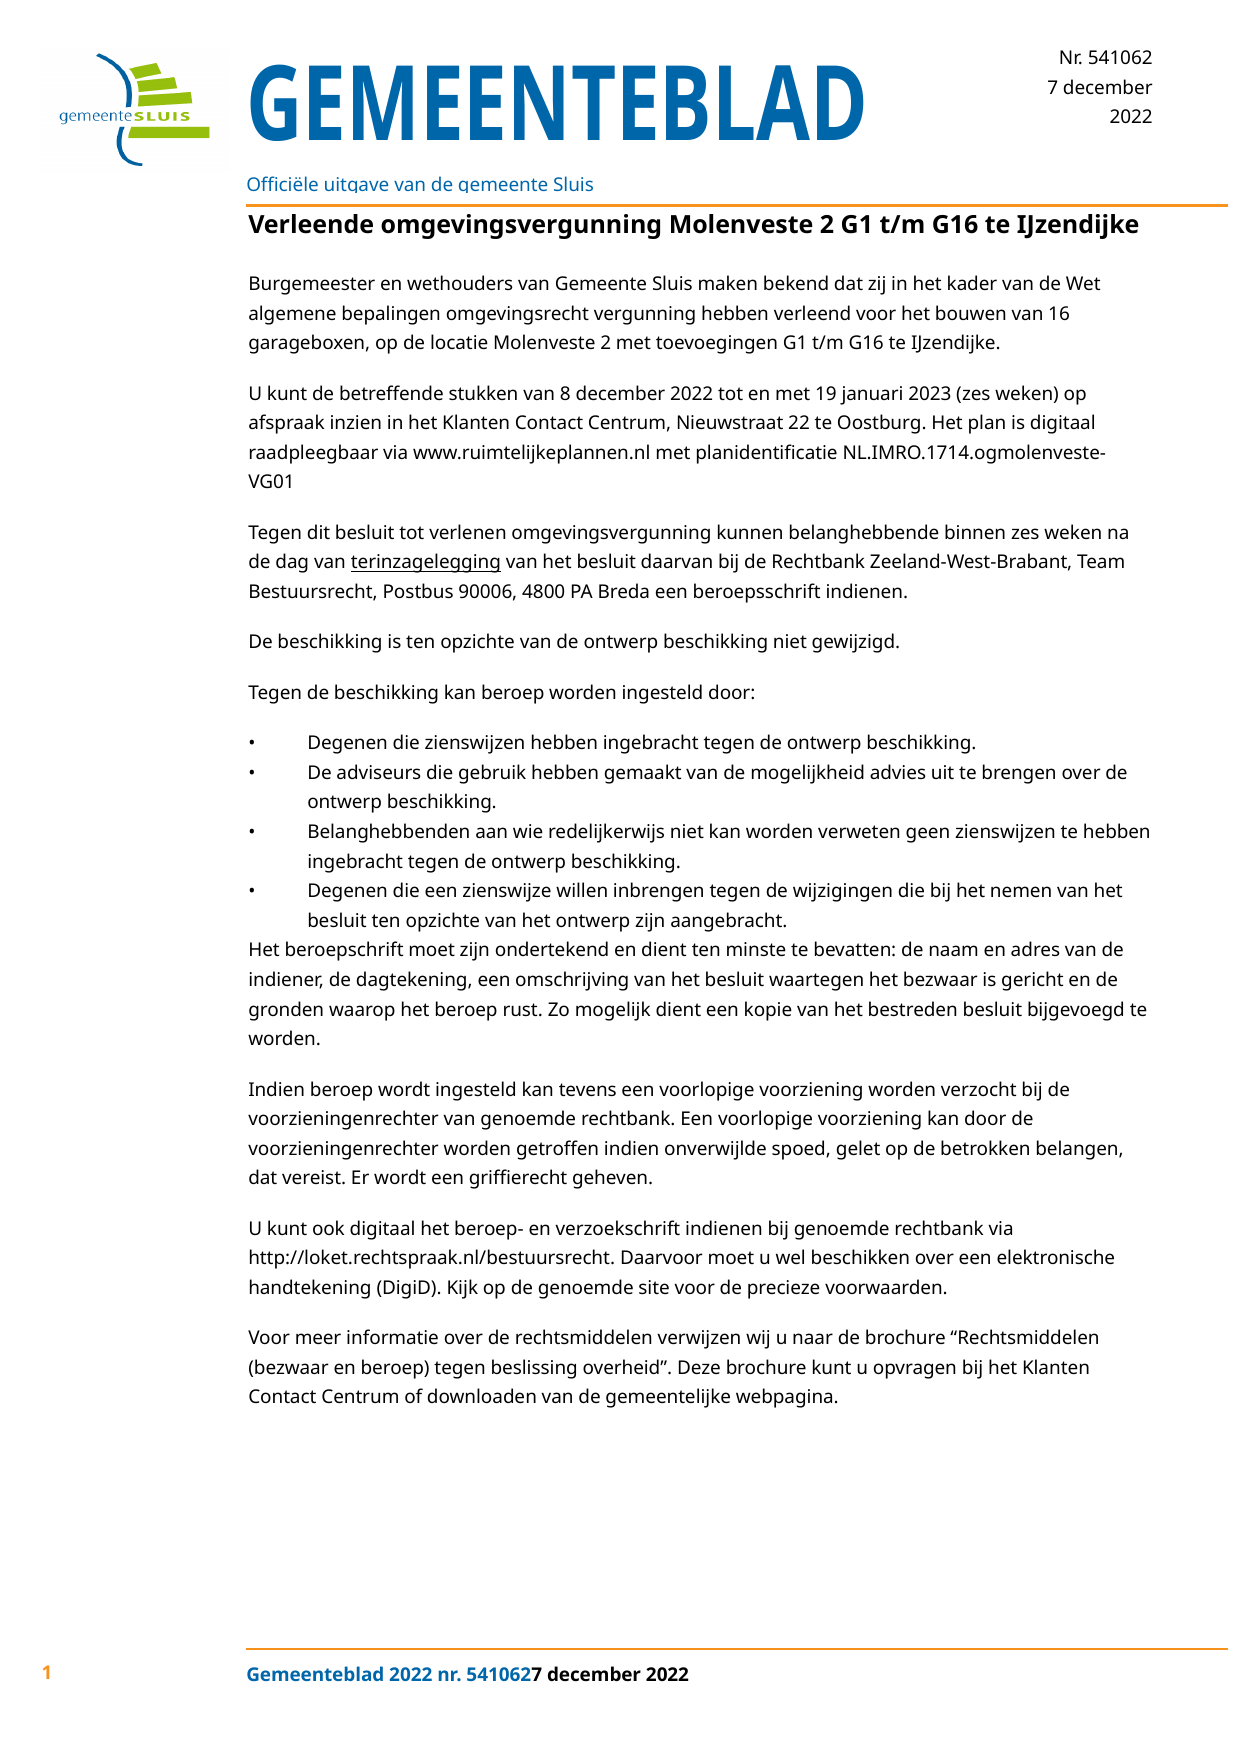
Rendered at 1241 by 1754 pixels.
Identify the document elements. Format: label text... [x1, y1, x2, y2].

list Degenen die een zienswijze willen inbrengen tegen de wijzigingen die bij het nemen van het besluit ten opzichte van het ontwerp zijn aangebracht. [248, 877, 1152, 933]
text Het beroepschrift moet zijn ondertekend en dient ten minste te bevatten: de naam en adres van de indiener, de dagtekening, een omschrijving van het besluit waartegen het bezwaar is gericht en de gronden waarop het beroep rust. Zo mogelijk dient een kopie van het bestreden besluit bijgevoegd te worden. [248, 937, 1152, 1051]
text Burgemeester en wethouders van Gemeente Sluis maken bekend dat zij in het kader van de Wet algemene bepalingen omgevingsrecht vergunning hebben verleend voor het bouwen van 16 garageboxen, op de locatie Molenveste 2 met toevoegingen G1 t/m G16 te IJzendijke. [248, 270, 1152, 355]
text U kunt de betreffende stukken van 8 december 2022 tot en met 19 januari 2023 (zes weken) op afspraak inzien in het Klanten Contact Centrum, Nieuwstraat 22 te Oostburg. Het plan is digitaal raadpleegbaar via www.ruimtelijkeplannen.nl met planidentificatie NL.IMRO.1714.ogmolenveste-VG01 [248, 380, 1152, 494]
list Degenen die zienswijzen hebben ingebracht tegen de ontwerp beschikking. [248, 729, 1152, 755]
text Voor meer informatie over de rechtsmiddelen verwijzen wij u naar de brochure “Rechtsmiddelen (bezwaar en beroep) tegen beslissing overheid”. Deze brochure kunt u opvragen bij het Klanten Contact Centrum of downloaden van de gemeentelijke webpagina. [248, 1324, 1152, 1409]
picture [41, 47, 231, 172]
list Belanghebbenden aan wie redelijkerwijs niet kan worden verweten geen zienswijzen te hebben ingebracht tegen de ontwerp beschikking. [248, 818, 1152, 873]
text Tegen de beschikking kan beroep worden ingesteld door: [248, 679, 1152, 705]
text U kunt ook digitaal het beroep- en verzoekschrift indienen bij genoemde rechtbank via http://loket.rechtspraak.nl/bestuursrecht. Daarvoor moet u wel beschikken over een elektronische handtekening (DigiD). Kijk op de genoemde site voor de precieze voorwaarden. [248, 1215, 1152, 1300]
text Indien beroep wordt ingesteld kan tevens een voorlopige voorziening worden verzocht bij de voorzieningenrechter van genoemde rechtbank. Een voorlopige voorziening kan door de voorzieningenrechter worden getroffen indien onverwijlde spoed, gelet op de betrokken belangen, dat vereist. Er wordt een griffierecht geheven. [248, 1076, 1152, 1190]
text De beschikking is ten opzichte van de ontwerp beschikking niet gewijzigd. [248, 629, 1152, 654]
text Verleende omgevingsvergunning Molenveste 2 G1 t/m G16 te IJzendijke [248, 207, 1152, 241]
text Tegen dit besluit tot verlenen omgevingsvergunning kunnen belanghebbende binnen zes weken na de dag van terinzagelegging van het besluit daarvan bij de Rechtbank Zeeland-West-Brabant, Team Bestuursrecht, Postbus 90006, 4800 PA Breda een beroepsschrift indienen. [248, 519, 1152, 604]
list De adviseurs die gebruik hebben gemaakt van de mogelijkheid advies uit te brengen over de ontwerp beschikking. [248, 759, 1152, 814]
